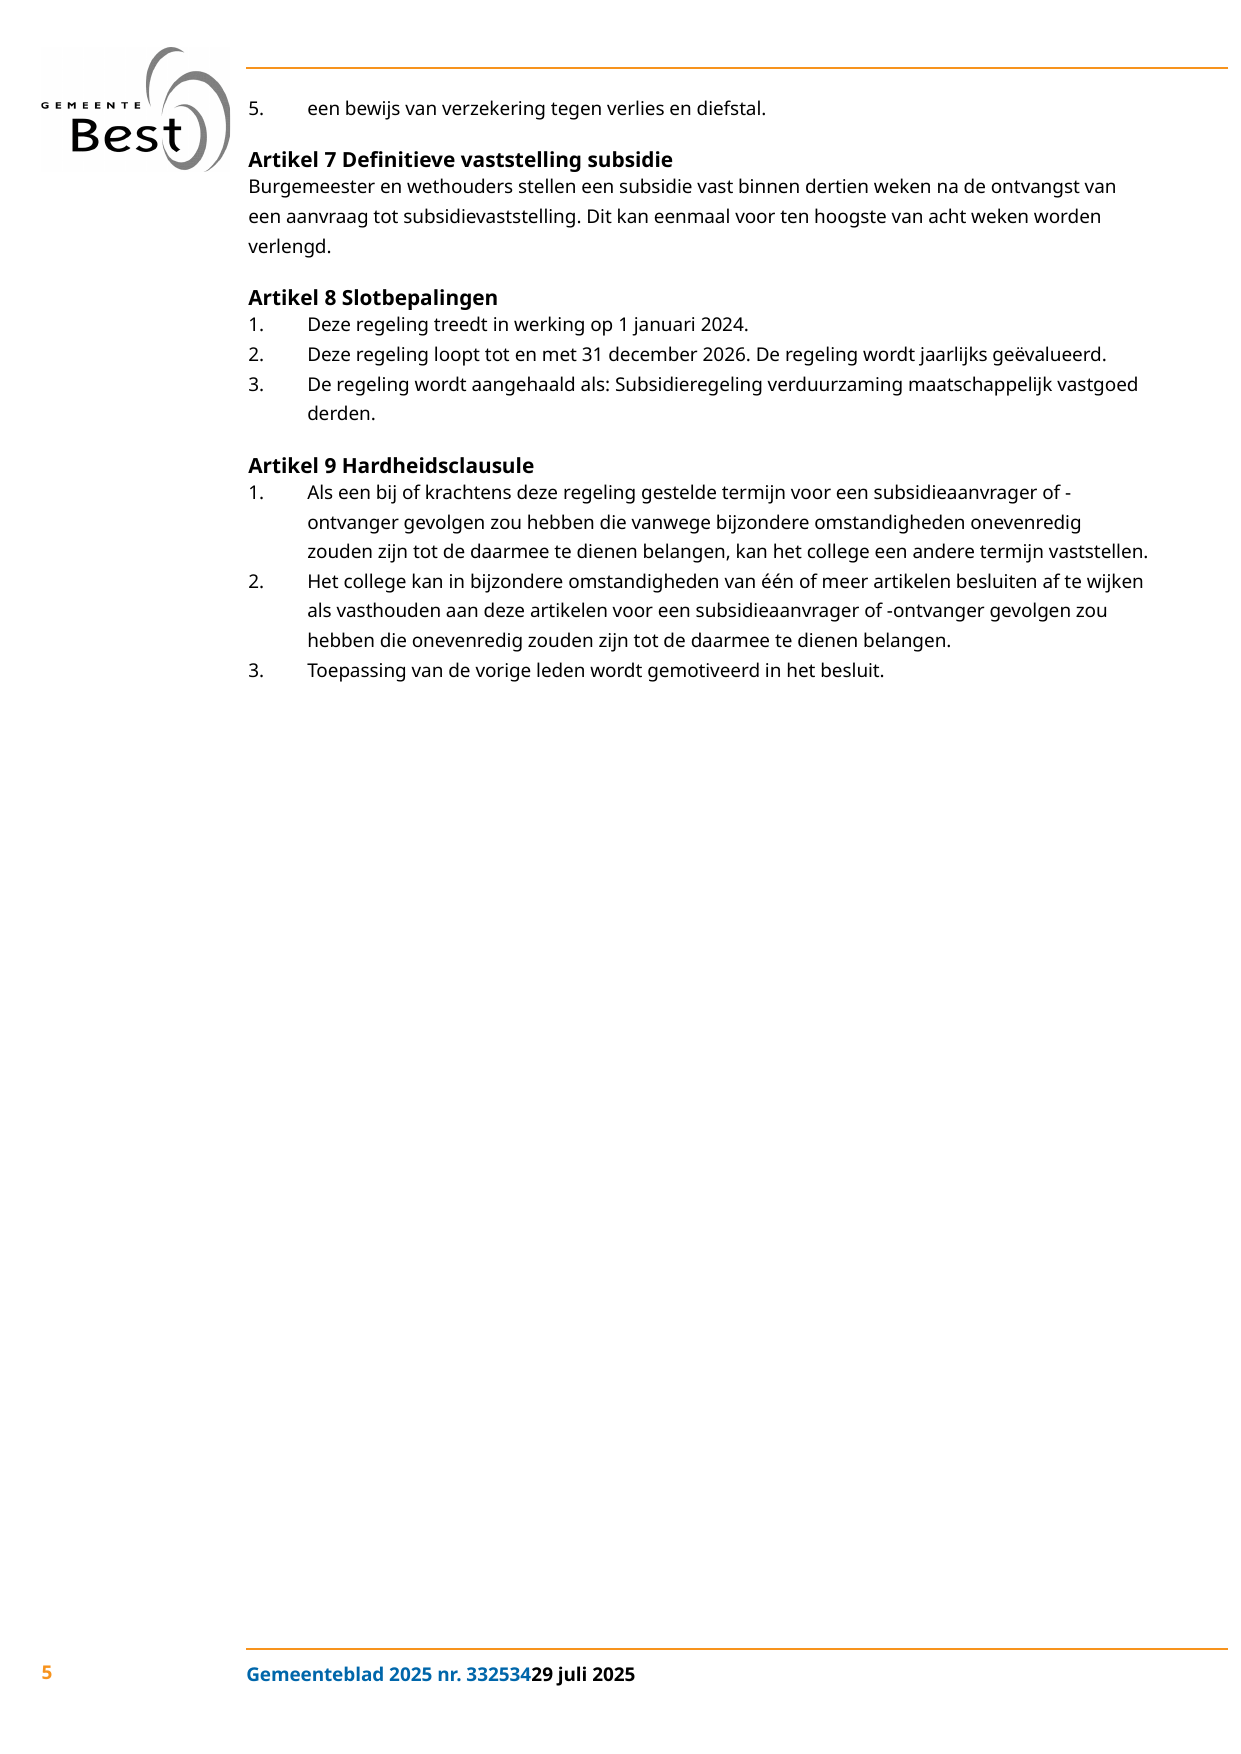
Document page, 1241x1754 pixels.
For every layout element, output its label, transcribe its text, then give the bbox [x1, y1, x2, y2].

list Het college kan in bijzondere omstandigheden van één of meer artikelen besluiten af te wijken als vasthouden aan deze artikelen voor een subsidieaanvrager of -ontvanger gevolgen zou hebben die onevenredig zouden zijn tot de daarmee te dienen belangen. [248, 568, 1152, 653]
picture [41, 47, 231, 172]
list De regeling wordt aangehaald als: Subsidieregeling verduurzaming maatschappelijk vastgoed derden. [248, 371, 1152, 426]
list Als een bij of krachtens deze regeling gestelde termijn voor een subsidieaanvrager of -ontvanger gevolgen zou hebben die vanwege bijzondere omstandigheden onevenredig zouden zijn tot de daarmee te dienen belangen, kan het college een andere termijn vaststellen. [248, 479, 1152, 564]
list Deze regeling treedt in werking op 1 januari 2024. [248, 312, 1152, 337]
text Artikel 8 Slotbepalingen [248, 283, 1152, 312]
list een bewijs van verzekering tegen verlies en diefstal. [248, 95, 1152, 121]
list Toepassing van de vorige leden wordt gemotiveerd in het besluit. [248, 657, 1152, 682]
text Artikel 7 Definitieve vaststelling subsidie [248, 145, 1152, 174]
text Burgemeester en wethouders stellen een subsidie vast binnen dertien weken na de ontvangst van een aanvraag tot subsidievaststelling. Dit kan eenmaal voor ten hoogste van acht weken worden verlengd. [248, 174, 1152, 258]
list Deze regeling loopt tot en met 31 december 2026. De regeling wordt jaarlijks geëvalueerd. [248, 341, 1152, 367]
text Artikel 9 Hardheidsclausule [248, 451, 1152, 479]
